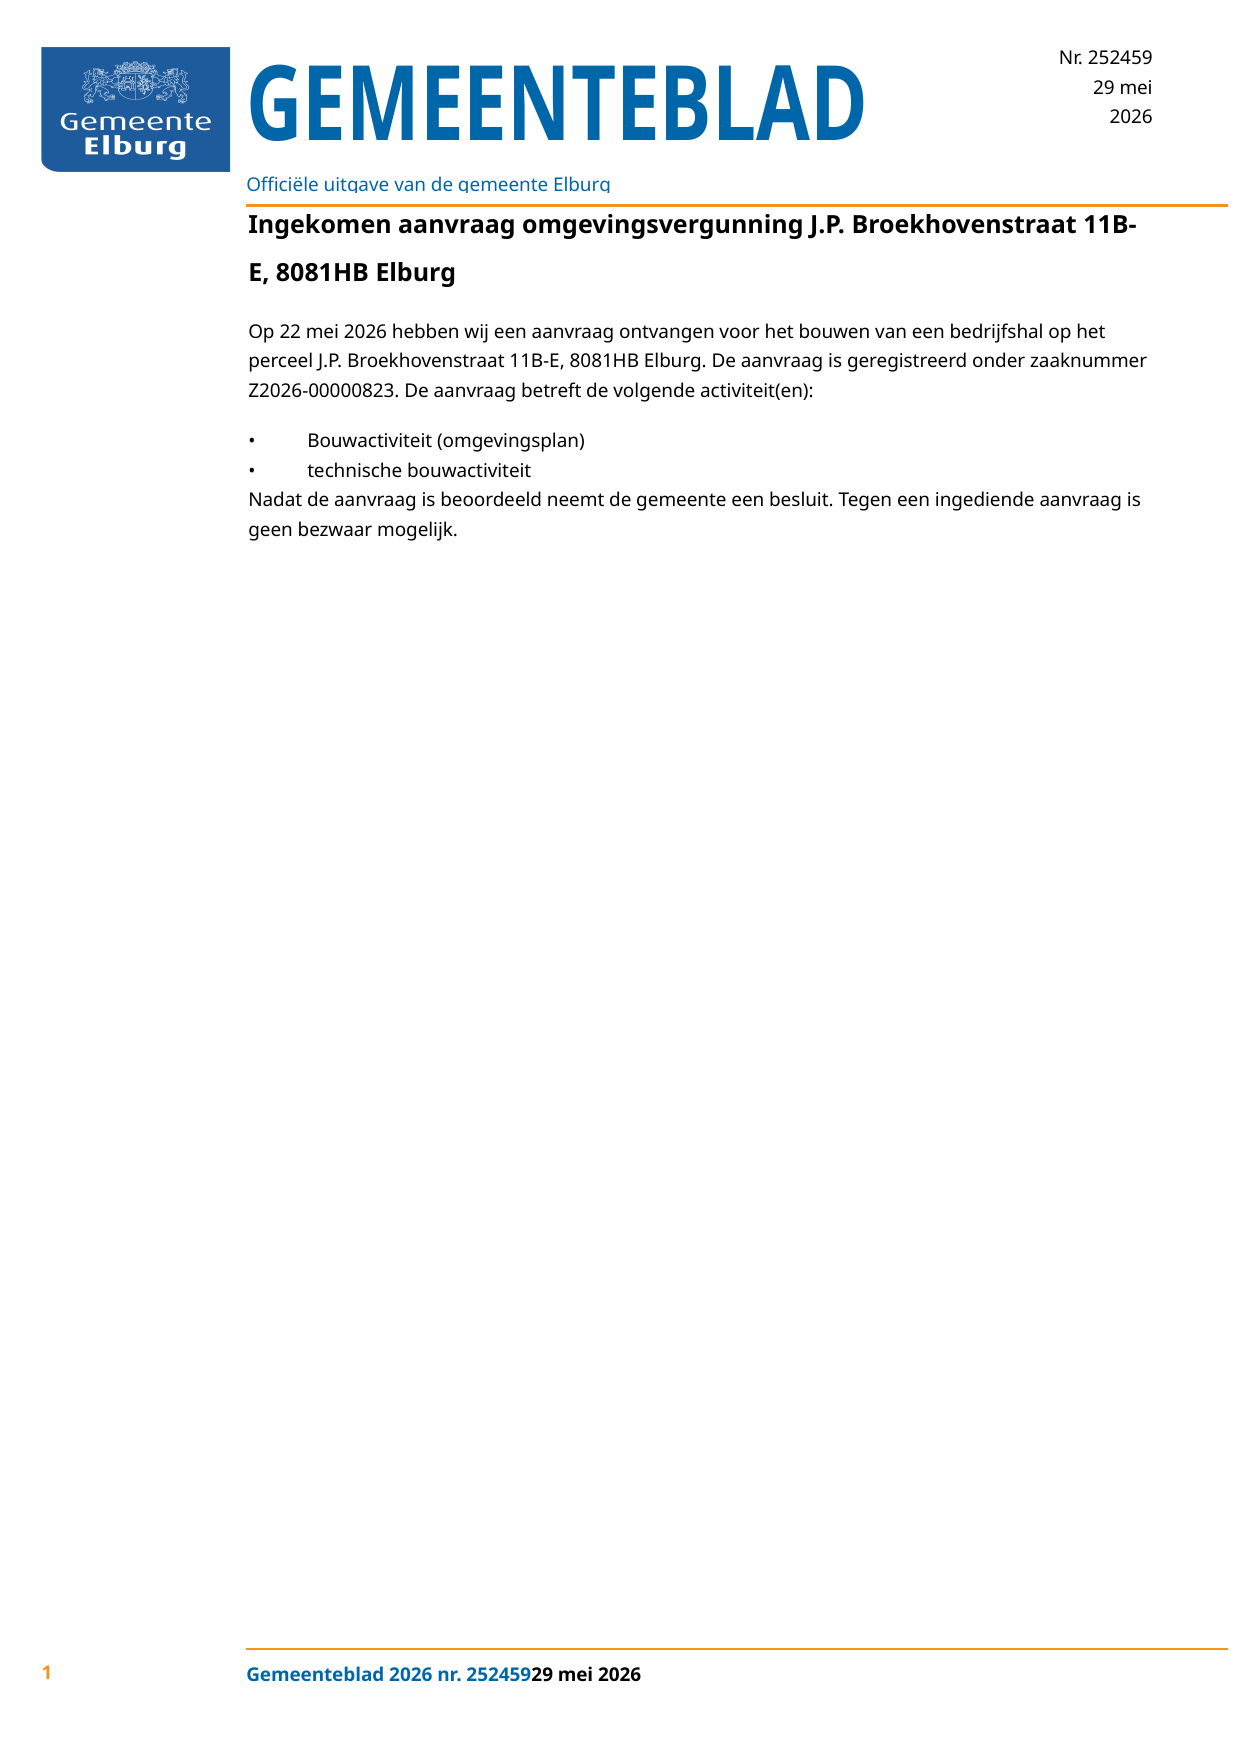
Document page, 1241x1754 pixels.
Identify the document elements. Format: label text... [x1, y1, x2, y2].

picture [41, 47, 231, 172]
list technische bouwactiviteit [248, 457, 1152, 483]
text Nadat de aanvraag is beoordeeld neemt de gemeente een besluit. Tegen een ingediende aanvraag is geen bezwaar mogelijk. [248, 487, 1152, 542]
text Op 22 mei 2026 hebben wij een aanvraag ontvangen voor het bouwen van een bedrijfshal op het perceel J.P. Broekhovenstraat 11B-E, 8081HB Elburg. De aanvraag is geregistreerd onder zaaknummer Z2026-00000823. De aanvraag betreft de volgende activiteit(en): [248, 318, 1152, 403]
list Bouwactiviteit (omgevingsplan) [248, 427, 1152, 453]
text Ingekomen aanvraag omgevingsvergunning J.P. Broekhovenstraat 11B-E, 8081HB Elburg [248, 207, 1152, 288]
